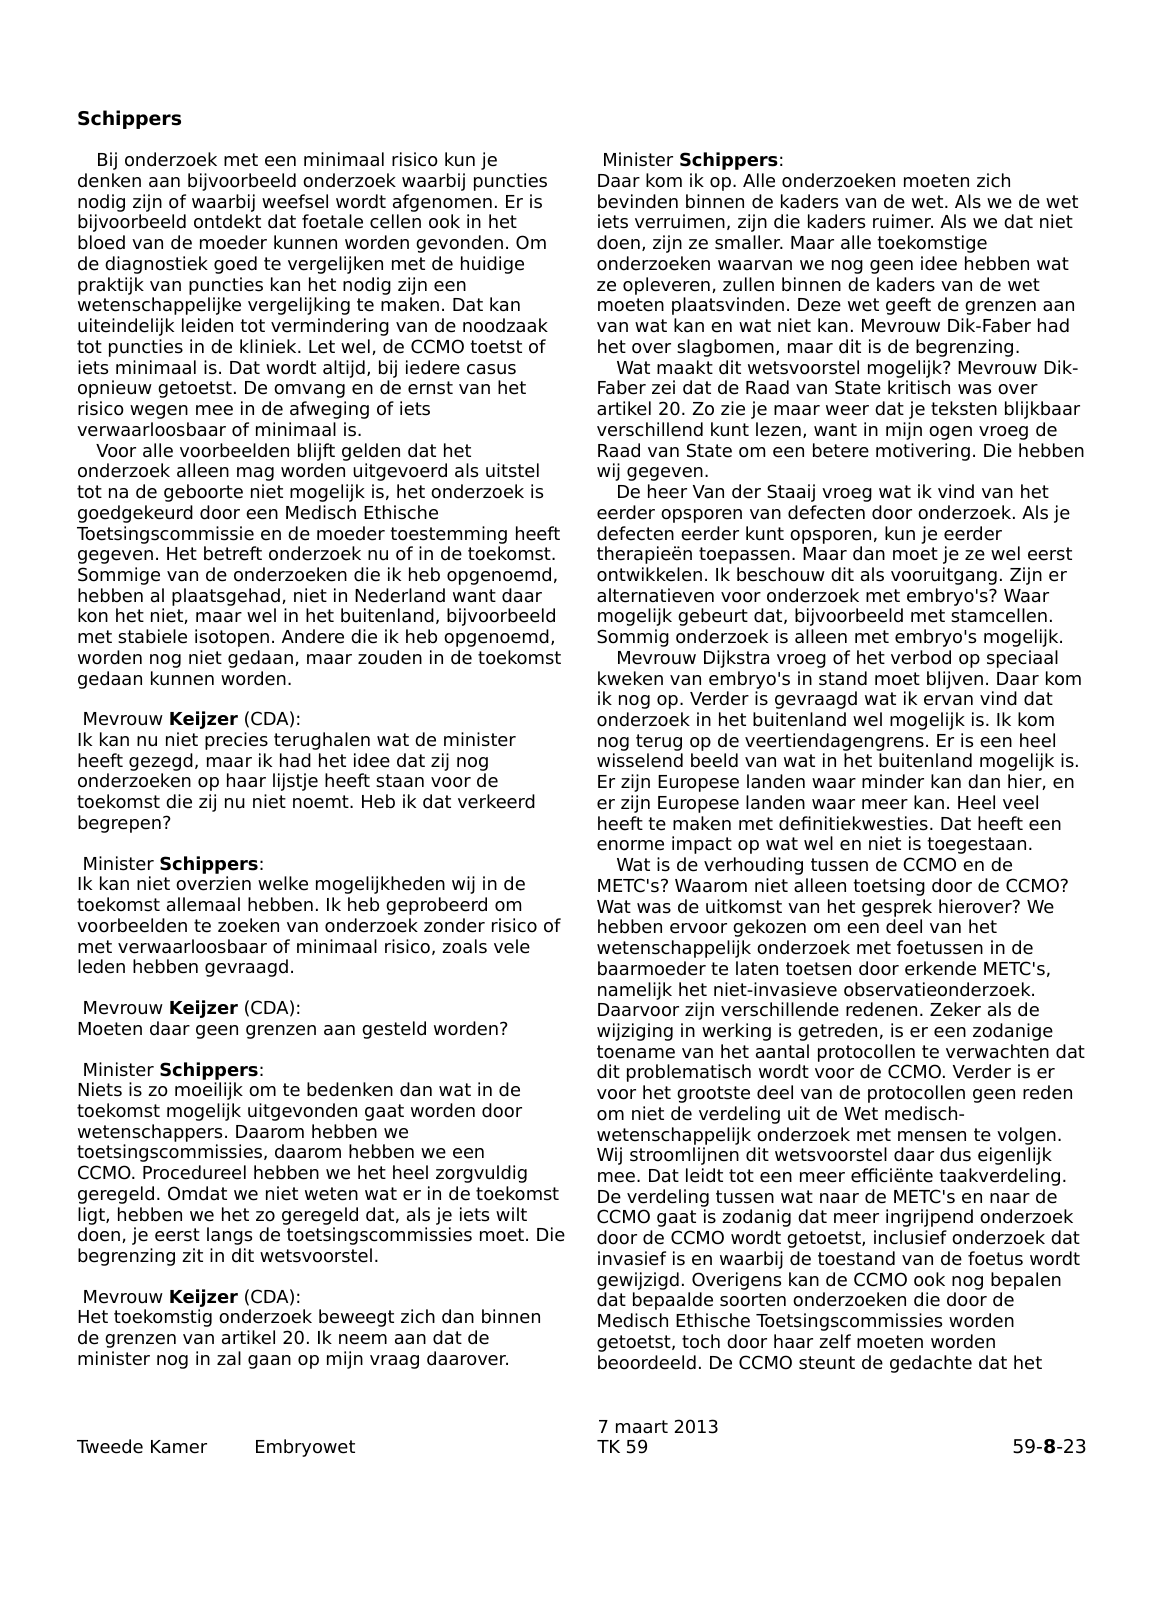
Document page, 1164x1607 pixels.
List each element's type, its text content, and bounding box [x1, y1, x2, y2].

text Ik kan nu niet precies terughalen wat de minister heeft gezegd, maar ik had het idee dat zij nog onderzoeken op haar lijstje heeft staan voor de toekomst die zij nu niet noemt. Heb ik dat verkeerd begrepen? [77, 730, 567, 833]
text De heer Van der Staaij vroeg wat ik vind van het eerder opsporen van defecten door onderzoek. Als je defecten eerder kunt opsporen, kun je eerder therapieën toepassen. Maar dan moet je ze wel eerst ontwikkelen. Ik beschouw dit als vooruitgang. Zijn er alternatieven voor onderzoek met embryo's? Waar mogelijk gebeurt dat, bijvoorbeeld met stamcellen. Sommig onderzoek is alleen met embryo's mogelijk. [596, 482, 1087, 648]
text Daar kom ik op. Alle onderzoeken moeten zich bevinden binnen de kaders van de wet. Als we de wet iets verruimen, zijn die kaders ruimer. Als we dat niet doen, zijn ze smaller. Maar alle toekomstige onderzoeken waarvan we nog geen idee hebben wat ze opleveren, zullen binnen de kaders van de wet moeten plaatsvinden. Deze wet geeft de grenzen aan van wat kan en wat niet kan. Mevrouw Dik-Faber had het over slagbomen, maar dit is de begrenzing. [596, 171, 1087, 357]
text Wat maakt dit wetsvoorstel mogelijk? Mevrouw Dik-Faber zei dat de Raad van State kritisch was over artikel 20. Zo zie je maar weer dat je teksten blijkbaar verschillend kunt lezen, want in mijn ogen vroeg de Raad van State om een betere motivering. Die hebben wij gegeven. [596, 357, 1087, 482]
text Niets is zo moeilijk om te bedenken dan wat in de toekomst mogelijk uitgevonden gaat worden door wetenschappers. Daarom hebben we toetsingscommissies, daarom hebben we een CCMO. Procedureel hebben we het heel zorgvuldig geregeld. Omdat we niet weten wat er in de toekomst ligt, hebben we het zo geregeld dat, als je iets wilt doen, je eerst langs de toetsingscommissies moet. Die begrenzing zit in dit wetsvoorstel. [77, 1080, 567, 1267]
text Bij onderzoek met een minimaal risico kun je denken aan bijvoorbeeld onderzoek waarbij puncties nodig zijn of waarbij weefsel wordt afgenomen. Er is bijvoorbeeld ontdekt dat foetale cellen ook in het bloed van de moeder kunnen worden gevonden. Om de diagnostiek goed te vergelijken met de huidige praktijk van puncties kan het nodig zijn een wetenschappelijke vergelijking te maken. Dat kan uiteindelijk leiden tot vermindering van de noodzaak tot puncties in de kliniek. Let wel, de CCMO toetst of iets minimaal is. Dat wordt altijd, bij iedere casus opnieuw getoetst. De omvang en de ernst van het risico wegen mee in de afweging of iets verwaarloosbaar of minimaal is. [77, 150, 567, 440]
text Mevrouw Keijzer (CDA): [77, 709, 567, 730]
text Mevrouw Keijzer (CDA): [77, 1287, 567, 1307]
text Minister Schippers: [77, 1059, 567, 1080]
text Voor alle voorbeelden blijft gelden dat het onderzoek alleen mag worden uitgevoerd als uitstel tot na de geboorte niet mogelijk is, het onderzoek is goedgekeurd door een Medisch Ethische Toetsingscommissie en de moeder toestemming heeft gegeven. Het betreft onderzoek nu of in de toekomst. Sommige van de onderzoeken die ik heb opgenoemd, hebben al plaatsgehad, niet in Nederland want daar kon het niet, maar wel in het buitenland, bijvoorbeeld met stabiele isotopen. Andere die ik heb opgenoemd, worden nog niet gedaan, maar zouden in de toekomst gedaan kunnen worden. [77, 440, 567, 689]
text Mevrouw Keijzer (CDA): [77, 998, 567, 1019]
text Mevrouw Dijkstra vroeg of het verbod op speciaal kweken van embryo's in stand moet blijven. Daar kom ik nog op. Verder is gevraagd wat ik ervan vind dat onderzoek in het buitenland wel mogelijk is. Ik kom nog terug op de veertiendagengrens. Er is een heel wisselend beeld van wat in het buitenland mogelijk is. Er zijn Europese landen waar minder kan dan hier, en er zijn Europese landen waar meer kan. Heel veel heeft te maken met definitiekwesties. Dat heeft een enorme impact op wat wel en niet is toegestaan. [596, 648, 1087, 855]
text Minister Schippers: [77, 853, 567, 874]
text Minister Schippers: [596, 150, 1087, 171]
text Moeten daar geen grenzen aan gesteld worden? [77, 1019, 567, 1039]
text Ik kan niet overzien welke mogelijkheden wij in de toekomst allemaal hebben. Ik heb geprobeerd om voorbeelden te zoeken van onderzoek zonder risico of met verwaarloosbaar of minimaal risico, zoals vele leden hebben gevraagd. [77, 874, 567, 978]
text Wat is de verhouding tussen de CCMO en de METC's? Waarom niet alleen toetsing door de CCMO? Wat was de uitkomst van het gesprek hierover? We hebben ervoor gekozen om een deel van het wetenschappelijk onderzoek met foetussen in de baarmoeder te laten toetsen door erkende METC's, namelijk het niet-invasieve observatieonderzoek. Daarvoor zijn verschillende redenen. Zeker als de wijziging in werking is getreden, is er een zodanige toename van het aantal protocollen te verwachten dat dit problematisch wordt voor de CCMO. Verder is er voor het grootste deel van de protocollen geen reden om niet de verdeling uit de Wet medisch-wetenschappelijk onderzoek met mensen te volgen. Wij stroomlijnen dit wetsvoorstel daar dus eigenlijk mee. Dat leidt tot een meer efficiënte taakverdeling. De verdeling tussen wat naar de METC's en naar de CCMO gaat is zodanig dat meer ingrijpend onderzoek door de CCMO wordt getoetst, inclusief onderzoek dat invasief is en waarbij de toestand van de foetus wordt gewijzigd. Overigens kan de CCMO ook nog bepalen dat bepaalde soorten onderzoeken die door de Medisch Ethische Toetsingscommissies worden getoetst, toch door haar zelf moeten worden beoordeeld. De CCMO steunt de gedachte dat het [596, 855, 1087, 1373]
text Het toekomstig onderzoek beweegt zich dan binnen de grenzen van artikel 20. Ik neem aan dat de minister nog in zal gaan op mijn vraag daarover. [77, 1307, 567, 1369]
